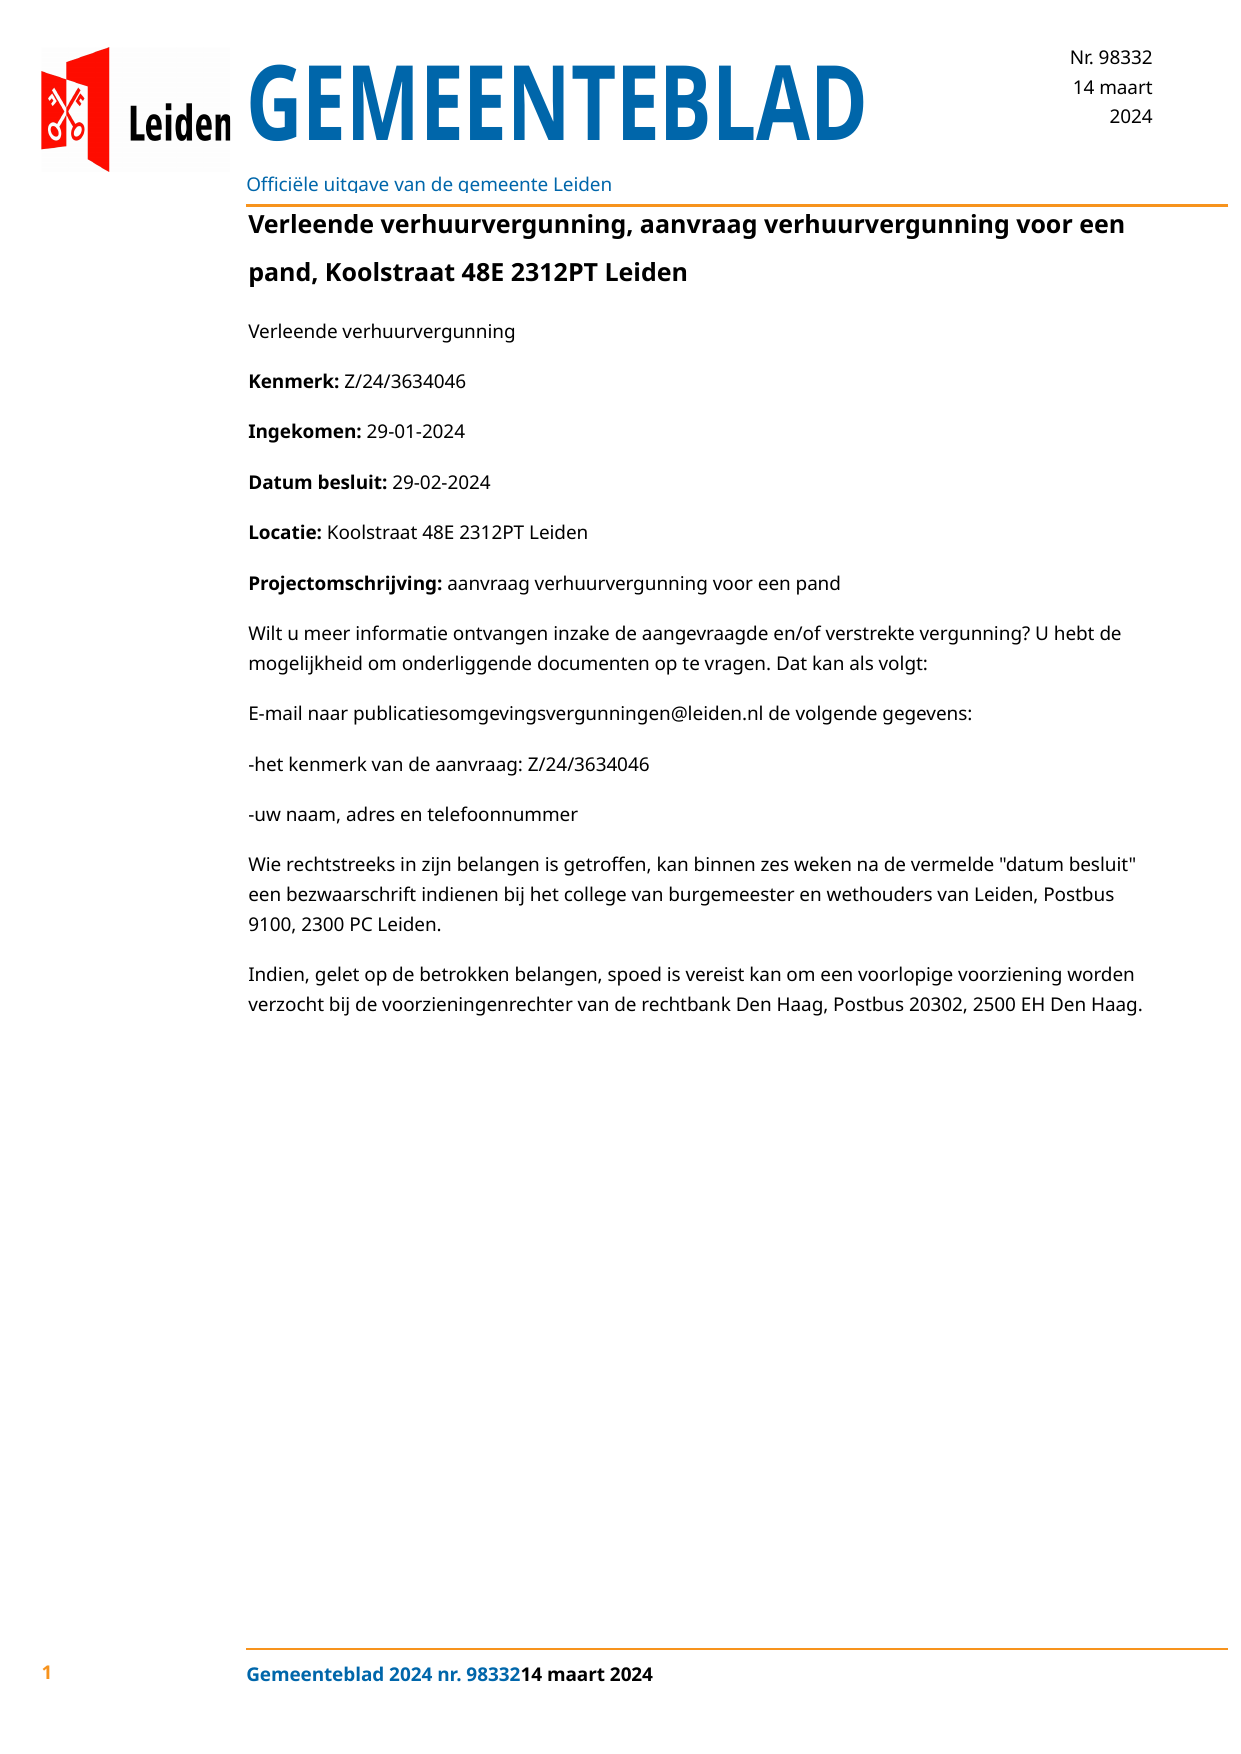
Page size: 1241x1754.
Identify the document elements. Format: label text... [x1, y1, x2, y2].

text Datum besluit: 29-02-2024 [248, 469, 1152, 495]
text Projectomschrijving: aanvraag verhuurvergunning voor een pand [248, 570, 1152, 596]
text Verleende verhuurvergunning, aanvraag verhuurvergunning voor een pand, Koolstraat 48E 2312PT Leiden [248, 207, 1152, 288]
text Ingekomen: 29-01-2024 [248, 419, 1152, 444]
text Indien, gelet op de betrokken belangen, spoed is vereist kan om een voorlopige voorziening worden verzocht bij de voorzieningenrechter van de rechtbank Den Haag, Postbus 20302, 2500 EH Den Haag. [248, 961, 1152, 1017]
text Wilt u meer informatie ontvangen inzake de aangevraagde en/of verstrekte vergunning? U hebt de mogelijkheid om onderliggende documenten op te vragen. Dat kan als volgt: [248, 620, 1152, 676]
text Verleende verhuurvergunning [248, 318, 1152, 344]
text -het kenmerk van de aanvraag: Z/24/3634046 [248, 751, 1152, 777]
text Locatie: Koolstraat 48E 2312PT Leiden [248, 519, 1152, 545]
text E-mail naar publicatiesomgevingsvergunningen@leiden.nl de volgende gegevens: [248, 700, 1152, 726]
picture [41, 47, 231, 172]
text -uw naam, adres en telefoonnummer [248, 801, 1152, 827]
text Wie rechtstreeks in zijn belangen is getroffen, kan binnen zes weken na de vermelde "datum besluit" een bezwaarschrift indienen bij het college van burgemeester en wethouders van Leiden, Postbus 9100, 2300 PC Leiden. [248, 852, 1152, 937]
text Kenmerk: Z/24/3634046 [248, 368, 1152, 394]
